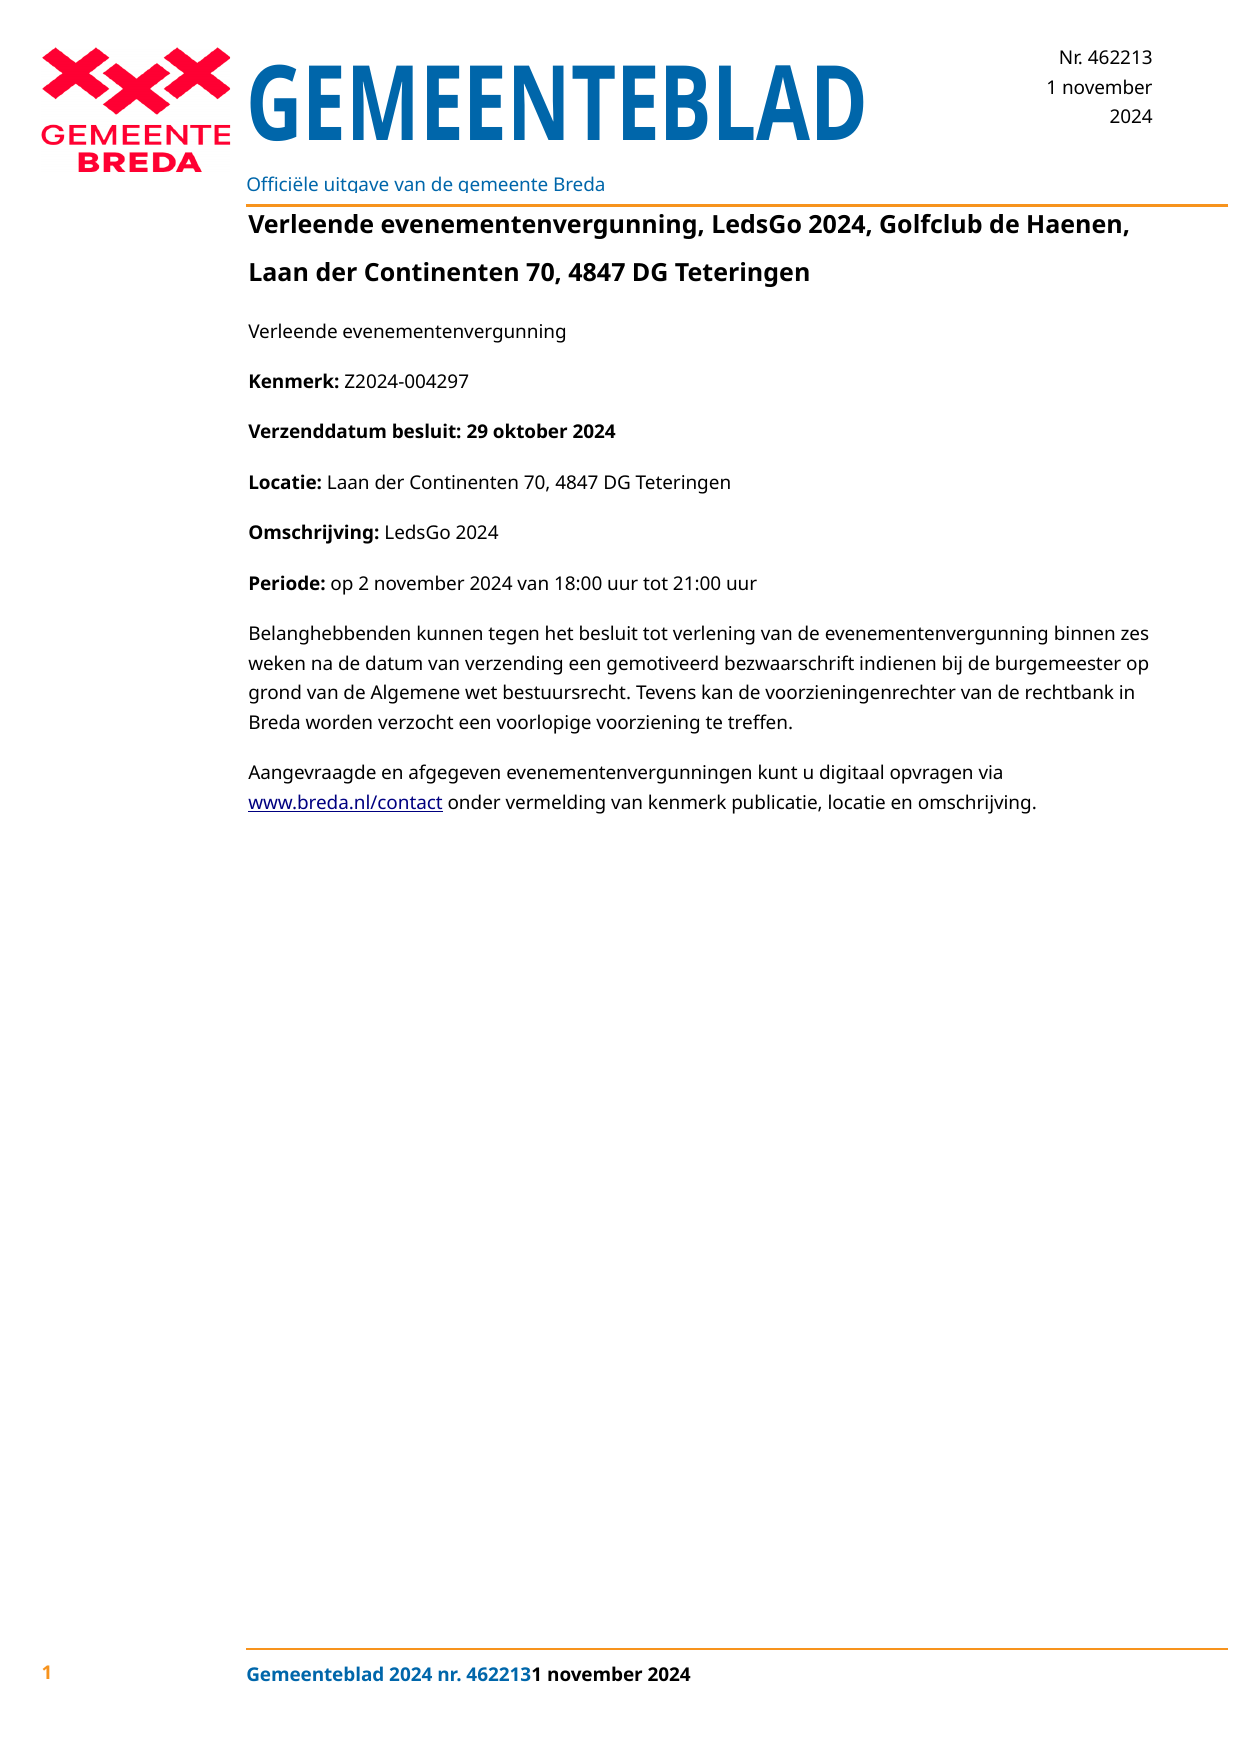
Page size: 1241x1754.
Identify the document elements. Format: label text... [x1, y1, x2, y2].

text Belanghebbenden kunnen tegen het besluit tot verlening van de evenementenvergunning binnen zes weken na de datum van verzending een gemotiveerd bezwaarschrift indienen bij de burgemeester op grond van de Algemene wet bestuursrecht. Tevens kan de voorzieningenrechter van de rechtbank in Breda worden verzocht een voorlopige voorziening te treffen. [248, 620, 1152, 735]
picture [41, 47, 231, 172]
text Aangevraagde en afgegeven evenementenvergunningen kunt u digitaal opvragen via www.breda.nl/contact onder vermelding van kenmerk publicatie, locatie en omschrijving. [248, 759, 1152, 815]
text Locatie: Laan der Continenten 70, 4847 DG Teteringen [248, 469, 1152, 495]
text Kenmerk: Z2024-004297 [248, 368, 1152, 394]
text Verleende evenementenvergunning [248, 318, 1152, 344]
text Verzenddatum besluit: 29 oktober 2024 [248, 419, 1152, 444]
text Periode: op 2 november 2024 van 18:00 uur tot 21:00 uur [248, 570, 1152, 596]
text Omschrijving: LedsGo 2024 [248, 519, 1152, 545]
text Verleende evenementenvergunning, LedsGo 2024, Golfclub de Haenen, Laan der Continenten 70, 4847 DG Teteringen [248, 207, 1152, 288]
